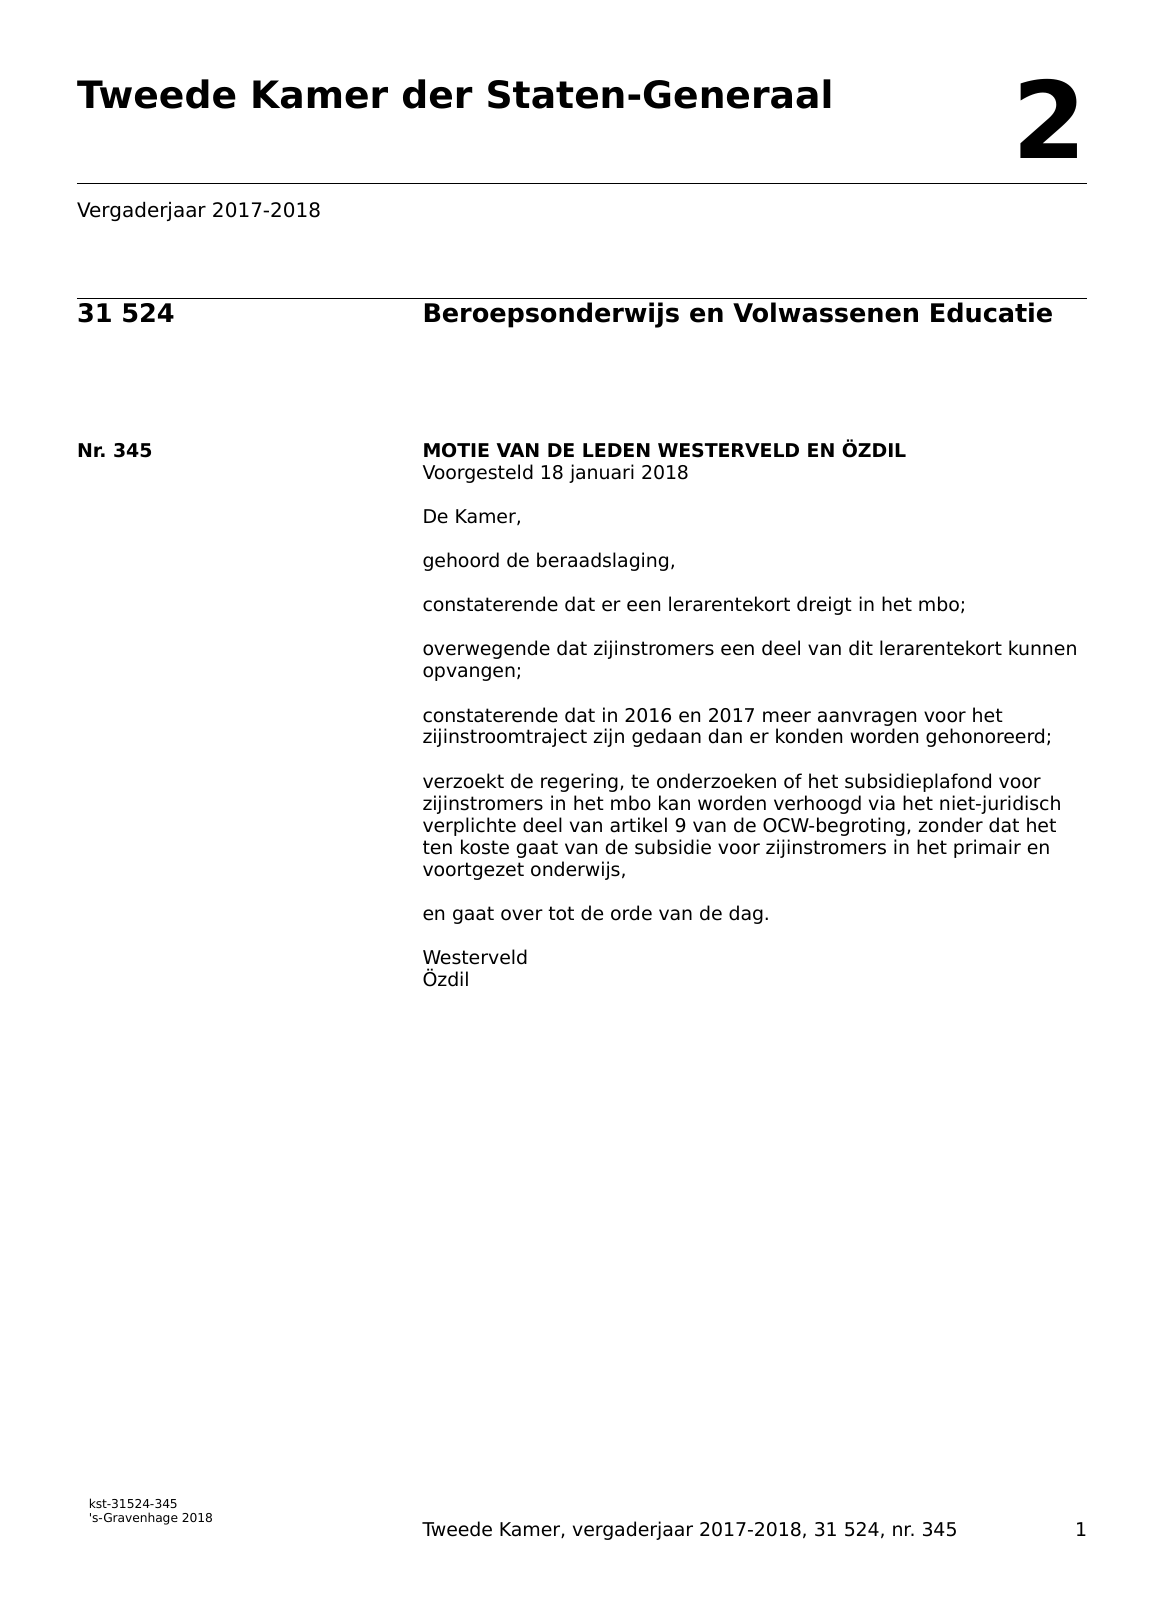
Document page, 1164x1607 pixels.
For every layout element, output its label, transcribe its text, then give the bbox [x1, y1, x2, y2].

table_cell Vergaderjaar 2017-2018 [77, 184, 1087, 298]
text gehoord de beraadslaging, [422, 550, 1087, 572]
text 's-Gravenhage 2018 [88, 1511, 323, 1525]
text Özdil [422, 969, 1087, 991]
text overwegende dat zijinstromers een deel van dit lerarentekort kunnen opvangen; [422, 638, 1087, 682]
text kst-31524-345 [88, 1497, 323, 1511]
table_header Tweede Kamer der Staten-Generaal [77, 59, 886, 183]
text constaterende dat in 2016 en 2017 meer aanvragen voor het zijinstroomtraject zijn gedaan dan er konden worden gehonoreerd; [422, 704, 1087, 748]
subtitle Nr. 345 MOTIE VAN DE LEDEN WESTERVELD EN ÖZDIL [77, 440, 1087, 462]
table_header 2 [886, 59, 1087, 183]
subtitle 31 524 Beroepsonderwijs en Volwassenen Educatie [77, 299, 1087, 329]
text constaterende dat er een lerarentekort dreigt in het mbo; [422, 594, 1087, 616]
text verzoekt de regering, te onderzoeken of het subsidieplafond voor zijinstromers in het mbo kan worden verhoogd via het niet-juridisch verplichte deel van artikel 9 van de OCW-begroting, zonder dat het ten koste gaat van de subsidie voor zijinstromers in het primair en voortgezet onderwijs, [422, 771, 1087, 881]
text De Kamer, [422, 506, 1087, 528]
text Westerveld [422, 947, 1087, 969]
text en gaat over tot de orde van de dag. [422, 903, 1087, 925]
text Voorgesteld 18 januari 2018 [422, 462, 1087, 484]
